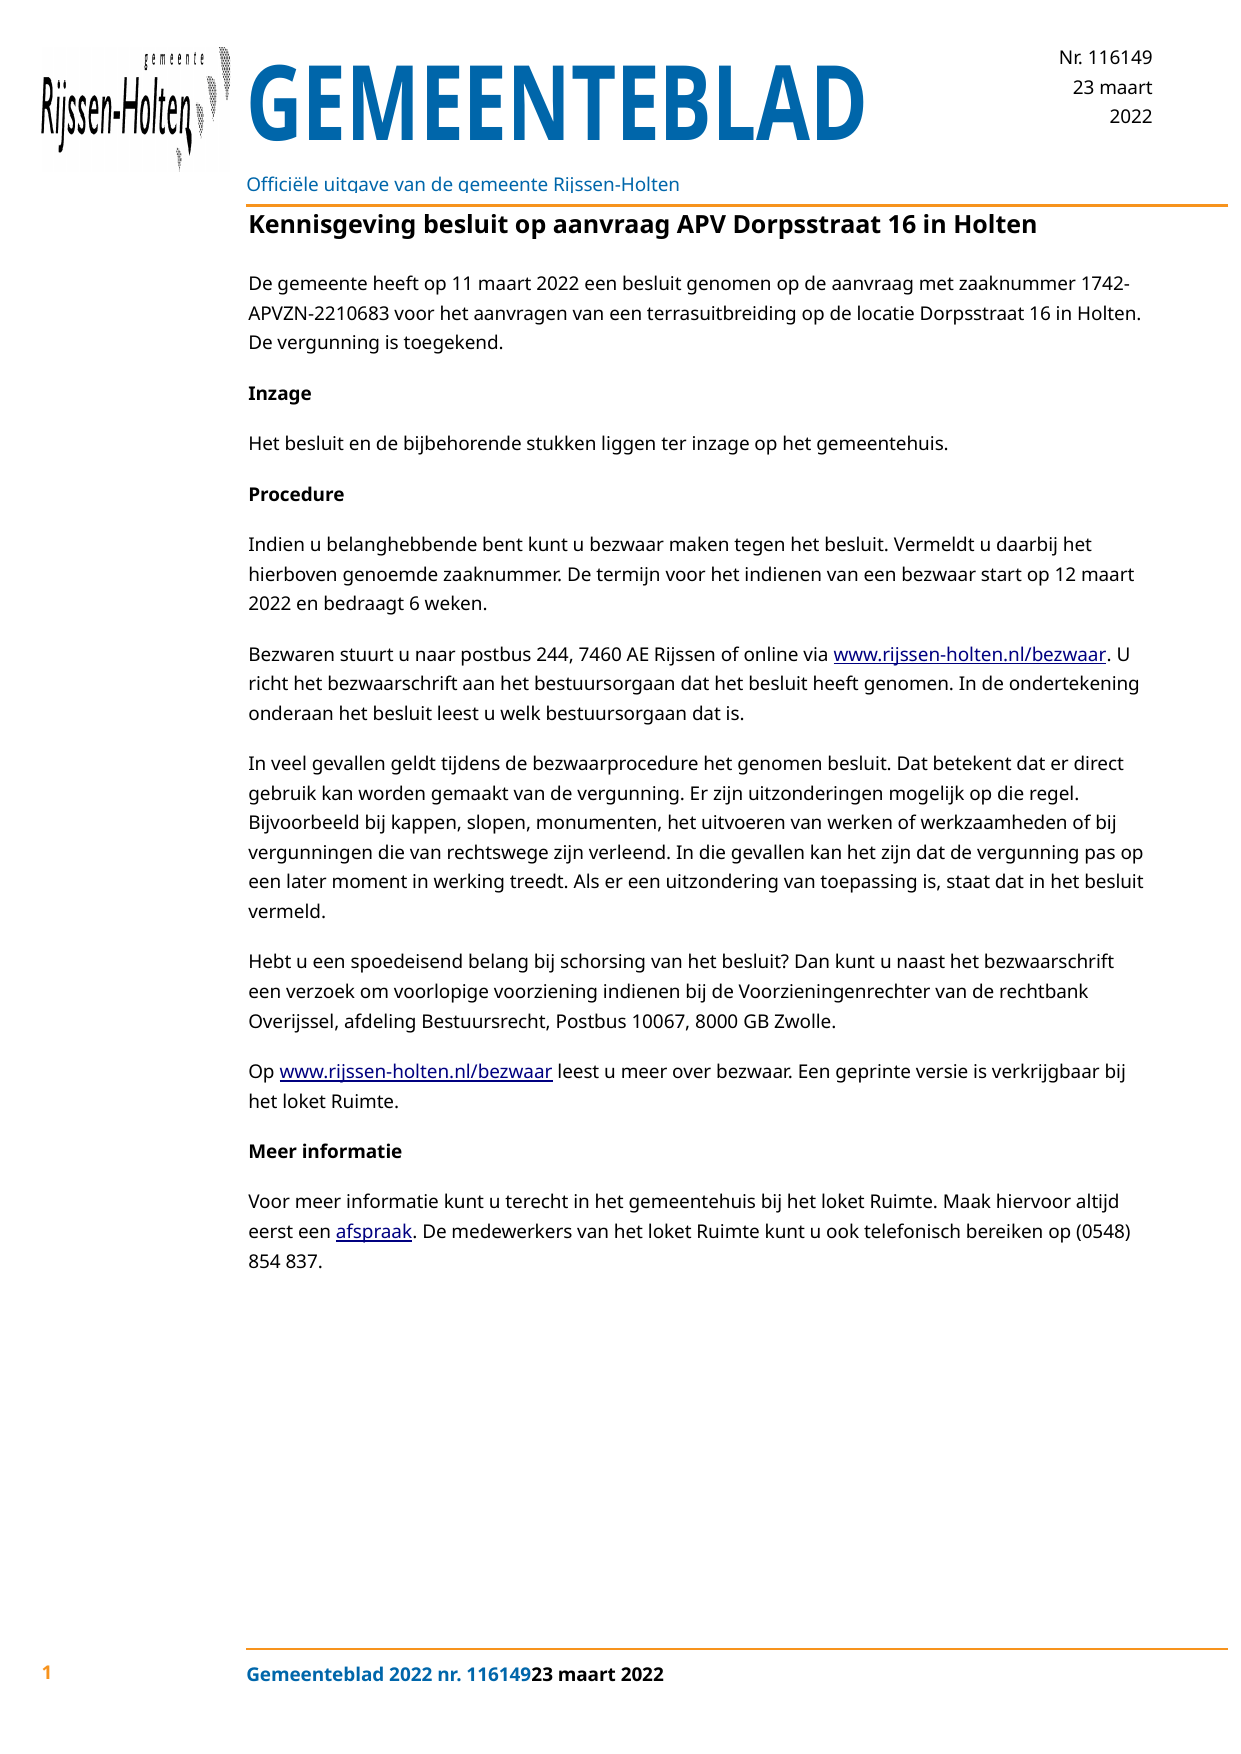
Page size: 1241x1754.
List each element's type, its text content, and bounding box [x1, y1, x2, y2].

text Kennisgeving besluit op aanvraag APV Dorpsstraat 16 in Holten [248, 207, 1152, 241]
text Procedure [248, 481, 1152, 506]
text Inzage [248, 380, 1152, 406]
text De gemeente heeft op 11 maart 2022 een besluit genomen op de aanvraag met zaaknummer 1742-APVZN-2210683 voor het aanvragen van een terrasuitbreiding op de locatie Dorpsstraat 16 in Holten. De vergunning is toegekend. [248, 270, 1152, 355]
text Het besluit en de bijbehorende stukken liggen ter inzage op het gemeentehuis. [248, 430, 1152, 456]
text Hebt u een spoedeisend belang bij schorsing van het besluit? Dan kunt u naast het bezwaarschrift een verzoek om voorlopige voorziening indienen bij de Voorzieningenrechter van de rechtbank Overijssel, afdeling Bestuursrecht, Postbus 10067, 8000 GB Zwolle. [248, 949, 1152, 1033]
text Indien u belanghebbende bent kunt u bezwaar maken tegen het besluit. Vermeldt u daarbij het hierboven genoemde zaaknummer. De termijn voor het indienen van een bezwaar start op 12 maart 2022 en bedraagt 6 weken. [248, 531, 1152, 616]
picture [41, 47, 231, 172]
text Op www.rijssen-holten.nl/bezwaar leest u meer over bezwaar. Een geprinte versie is verkrijgbaar bij het loket Ruimte. [248, 1058, 1152, 1113]
text In veel gevallen geldt tijdens de bezwaarprocedure het genomen besluit. Dat betekent dat er direct gebruik kan worden gemaakt van de vergunning. Er zijn uitzonderingen mogelijk op die regel. Bijvoorbeeld bij kappen, slopen, monumenten, het uitvoeren van werken of werkzaamheden of bij vergunningen die van rechtswege zijn verleend. In die gevallen kan het zijn dat de vergunning pas op een later moment in werking treedt. Als er een uitzondering van toepassing is, staat dat in het besluit vermeld. [248, 750, 1152, 924]
text Meer informatie [248, 1138, 1152, 1164]
text Bezwaren stuurt u naar postbus 244, 7460 AE Rijssen of online via www.rijssen-holten.nl/bezwaar. U richt het bezwaarschrift aan het bestuursorgaan dat het besluit heeft genomen. In de ondertekening onderaan het besluit leest u welk bestuursorgaan dat is. [248, 641, 1152, 726]
text Voor meer informatie kunt u terecht in het gemeentehuis bij het loket Ruimte. Maak hiervoor altijd eerst een afspraak. De medewerkers van het loket Ruimte kunt u ook telefonisch bereiken op (0548) 854 837. [248, 1189, 1152, 1273]
